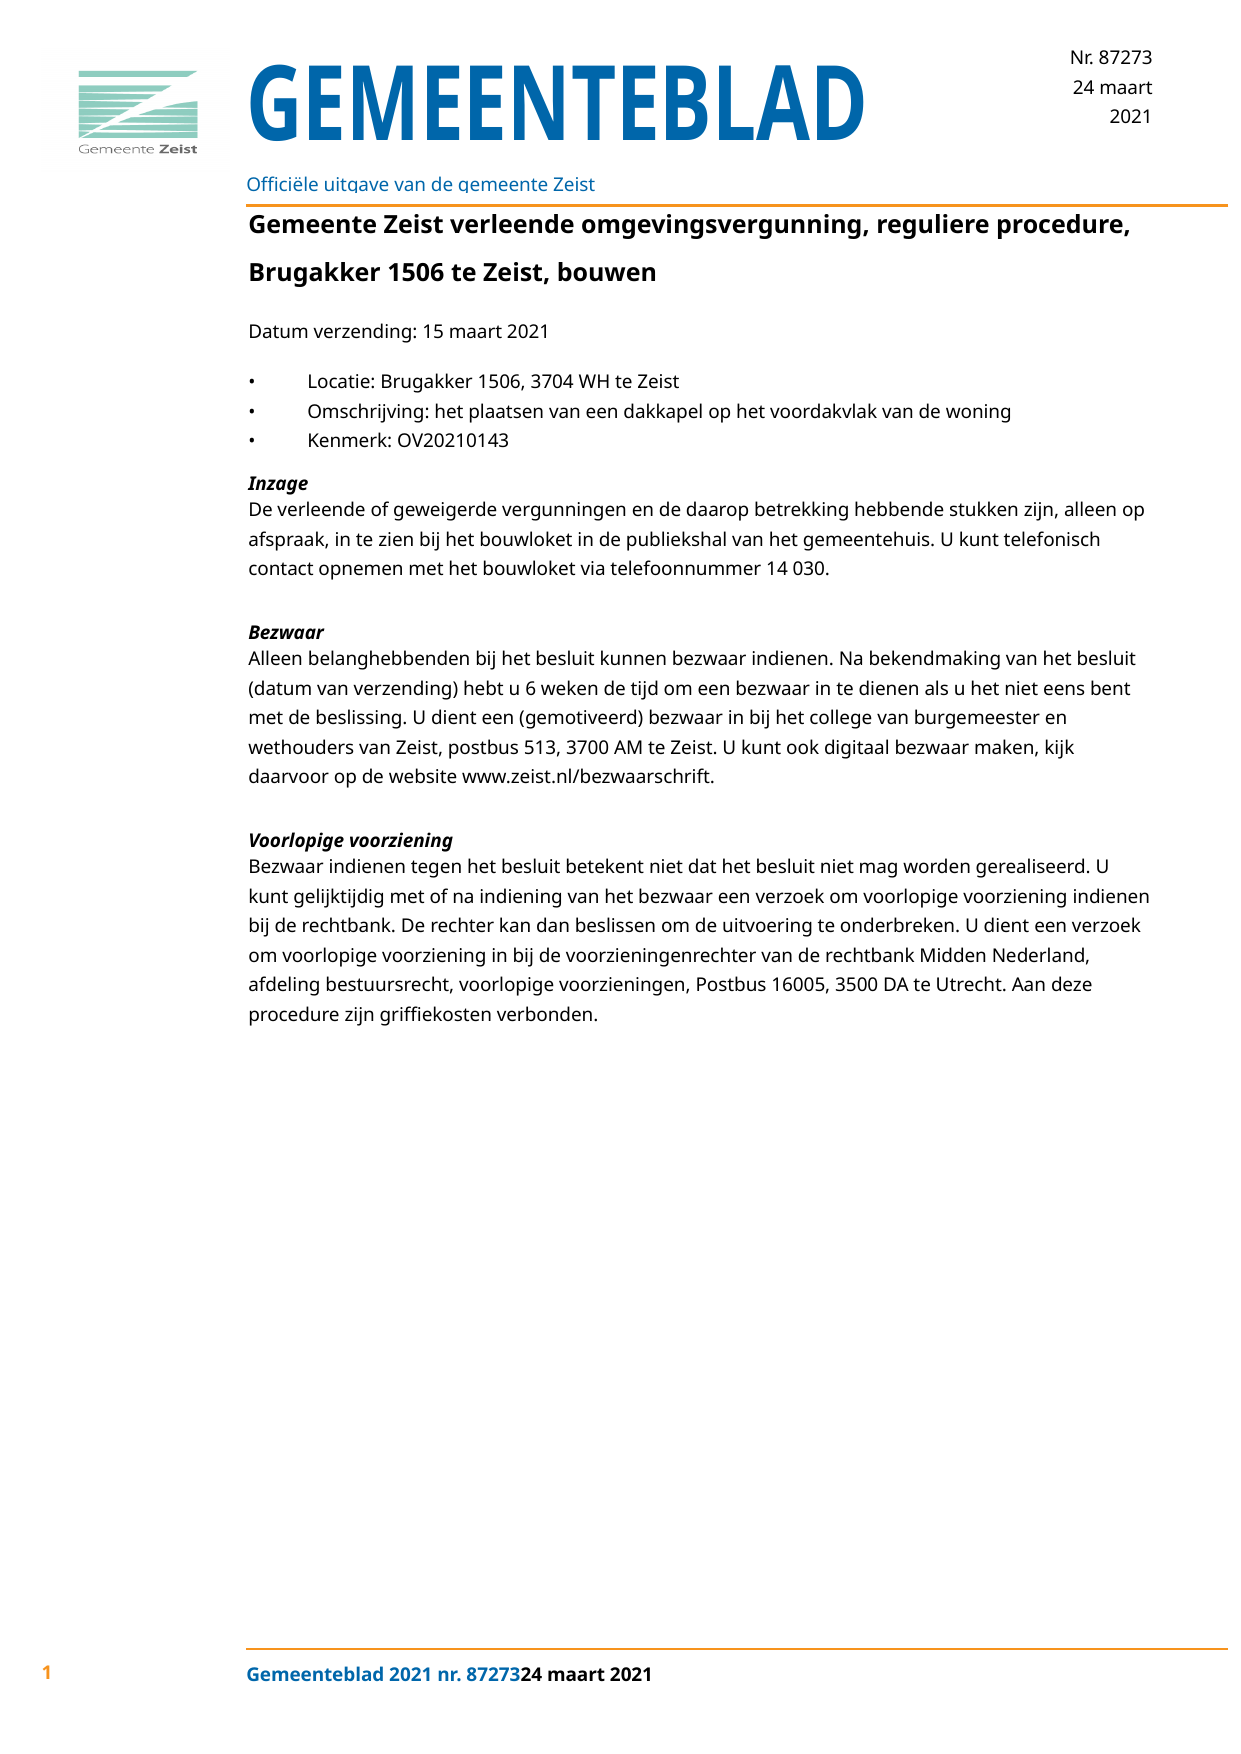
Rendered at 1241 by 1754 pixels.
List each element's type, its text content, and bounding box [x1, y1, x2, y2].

text Alleen belanghebbenden bij het besluit kunnen bezwaar indienen. Na bekendmaking van het besluit (datum van verzending) hebt u 6 weken de tijd om een bezwaar in te dienen als u het niet eens bent met de beslissing. U dient een (gemotiveerd) bezwaar in bij het college van burgemeester en wethouders van Zeist, postbus 513, 3700 AM te Zeist. U kunt ook digitaal bezwaar maken, kijk daarvoor op de website www.zeist.nl/bezwaarschrift. [248, 645, 1152, 789]
list Locatie: Brugakker 1506, 3704 WH te Zeist [248, 368, 1152, 394]
text Voorlopige voorziening [248, 827, 1152, 853]
picture [41, 47, 231, 172]
text Bezwaar [248, 619, 1152, 645]
text Datum verzending: 15 maart 2021 [248, 318, 1152, 344]
text Gemeente Zeist verleende omgevingsvergunning, reguliere procedure, Brugakker 1506 te Zeist, bouwen [248, 207, 1152, 288]
text Bezwaar indienen tegen het besluit betekent niet dat het besluit niet mag worden gerealiseerd. U kunt gelijktijdig met of na indiening van het bezwaar een verzoek om voorlopige voorziening indienen bij de rechtbank. De rechter kan dan beslissen om de uitvoering te onderbreken. U dient een verzoek om voorlopige voorziening in bij de voorzieningenrechter van de rechtbank Midden Nederland, afdeling bestuursrecht, voorlopige voorzieningen, Postbus 16005, 3500 DA te Utrecht. Aan deze procedure zijn griffiekosten verbonden. [248, 853, 1152, 1027]
list Kenmerk: OV20210143 [248, 427, 1152, 453]
text Inzage [248, 471, 1152, 496]
text De verleende of geweigerde vergunningen en de daarop betrekking hebbende stukken zijn, alleen op afspraak, in te zien bij het bouwloket in de publiekshal van het gemeentehuis. U kunt telefonisch contact opnemen met het bouwloket via telefoonnummer 14 030. [248, 496, 1152, 581]
list Omschrijving: het plaatsen van een dakkapel op het voordakvlak van de woning [248, 398, 1152, 424]
